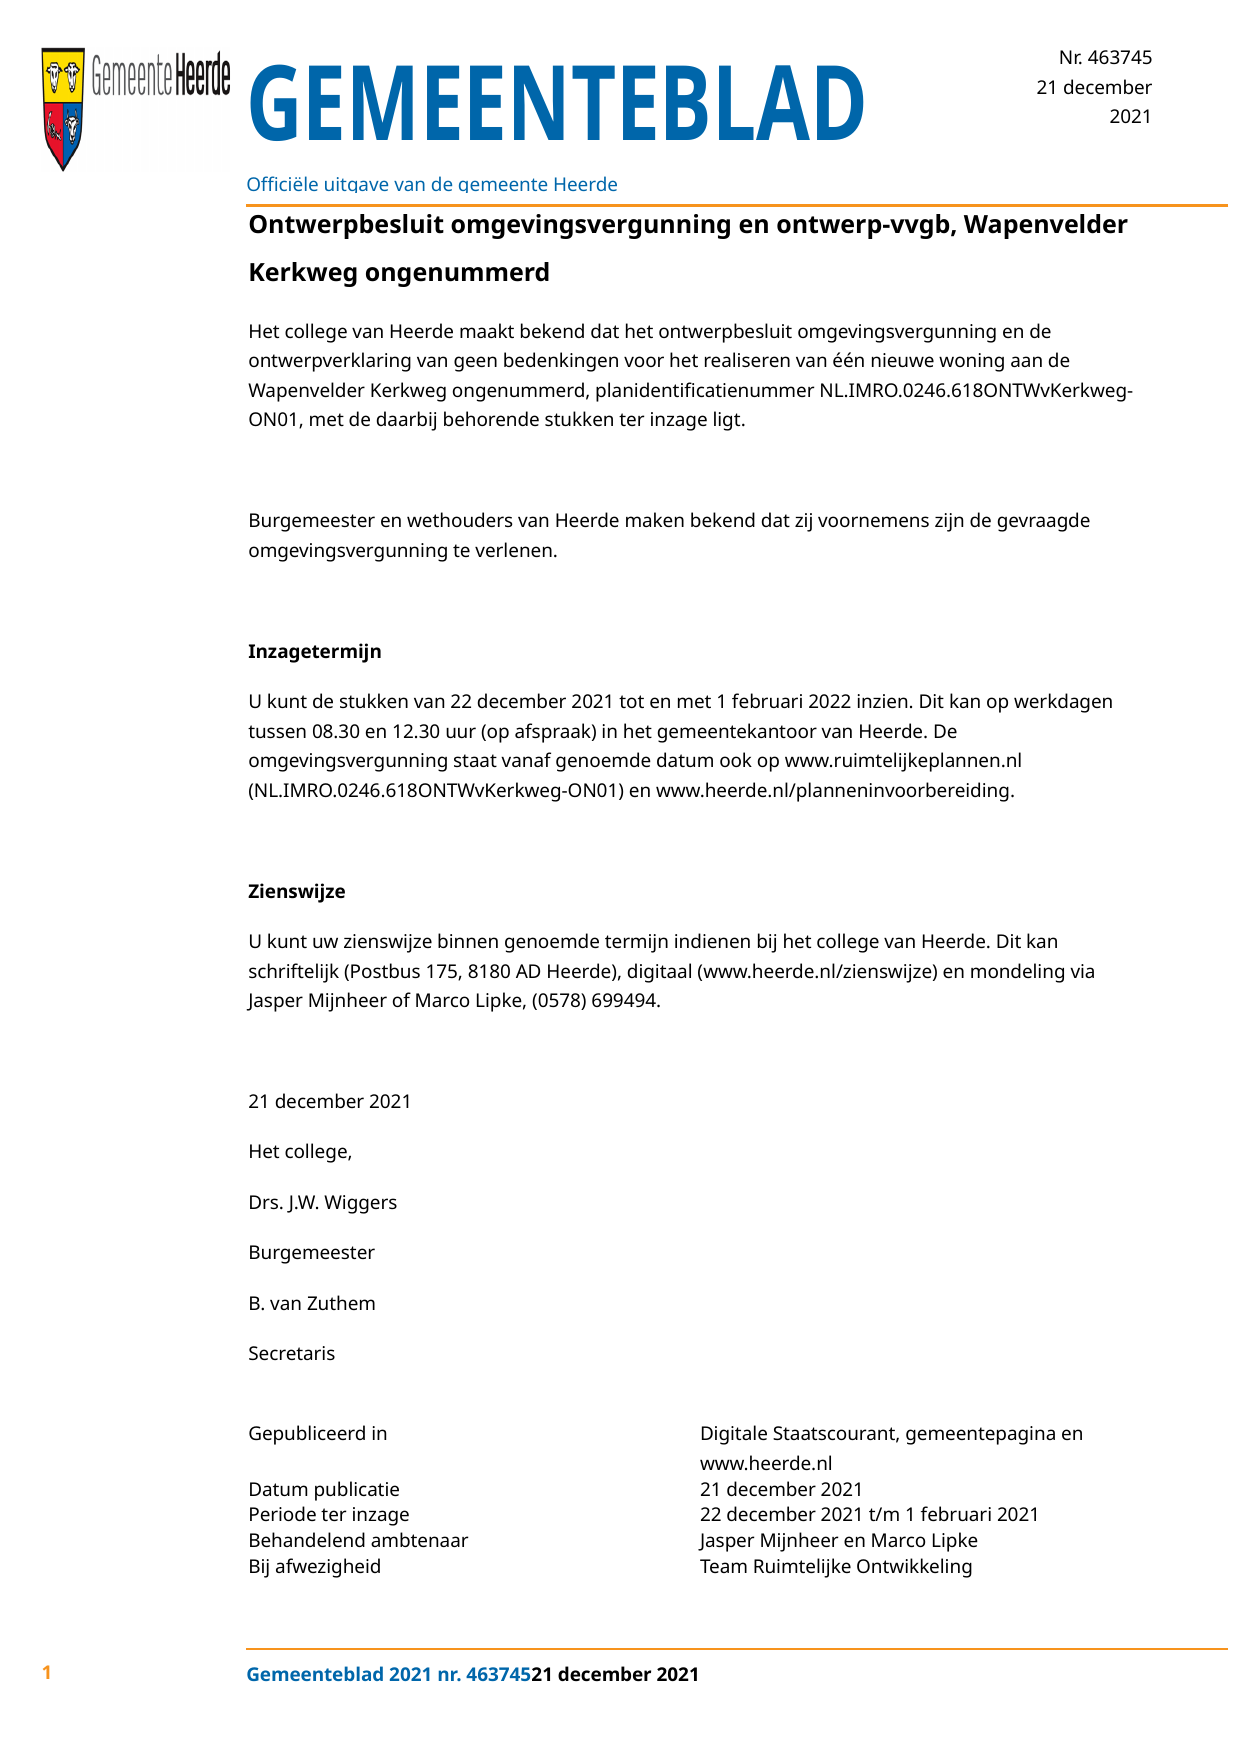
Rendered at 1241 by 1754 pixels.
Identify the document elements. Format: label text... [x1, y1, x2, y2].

table_cell Team Ruimtelijke Ontwikkeling [700, 1553, 1152, 1579]
table_cell 21 december 2021 [700, 1476, 1152, 1502]
text Burgemeester en wethouders van Heerde maken bekend dat zij voornemens zijn de gevraagde omgevingsvergunning te verlenen. [248, 507, 1152, 563]
table_cell Datum publicatie [248, 1476, 700, 1502]
text Ontwerpbesluit omgevingsvergunning en ontwerp-vvgb, Wapenvelder Kerkweg ongenummerd [248, 207, 1152, 288]
table_cell Jasper Mijnheer en Marco Lipke [700, 1527, 1152, 1553]
text Burgemeester [248, 1239, 1152, 1265]
text B. van Zuthem [248, 1290, 1152, 1316]
table_cell Periode ter inzage [248, 1502, 700, 1527]
text Het college, [248, 1139, 1152, 1164]
text U kunt de stukken van 22 december 2021 tot en met 1 februari 2022 inzien. Dit kan op werkdagen tussen 08.30 en 12.30 uur (op afspraak) in het gemeentekantoor van Heerde. De omgevingsvergunning staat vanaf genoemde datum ook op www.ruimtelijkeplannen.nl (NL.IMRO.0246.618ONTWvKerkweg-ON01) en www.heerde.nl/planneninvoorbereiding. [248, 688, 1152, 803]
text Zienswijze [248, 878, 1152, 904]
text Drs. J.W. Wiggers [248, 1189, 1152, 1215]
table_cell 22 december 2021 t/m 1 februari 2021 [700, 1502, 1152, 1527]
table_header Digitale Staatscourant, gemeentepagina en www.heerde.nl [700, 1421, 1152, 1476]
text U kunt uw zienswijze binnen genoemde termijn indienen bij het college van Heerde. Dit kan schriftelijk (Postbus 175, 8180 AD Heerde), digitaal (www.heerde.nl/zienswijze) en mondeling via Jasper Mijnheer of Marco Lipke, (0578) 699494. [248, 928, 1152, 1013]
table_header Gepubliceerd in [248, 1421, 700, 1476]
text Secretaris [248, 1340, 1152, 1366]
text Inzagetermijn [248, 638, 1152, 664]
table_cell Behandelend ambtenaar [248, 1527, 700, 1553]
table_cell Bij afwezigheid [248, 1553, 700, 1579]
picture [41, 47, 231, 172]
text 21 december 2021 [248, 1088, 1152, 1114]
text Het college van Heerde maakt bekend dat het ontwerpbesluit omgevingsvergunning en de ontwerpverklaring van geen bedenkingen voor het realiseren van één nieuwe woning aan de Wapenvelder Kerkweg ongenummerd, planidentificatienummer NL.IMRO.0246.618ONTWvKerkweg-ON01, met de daarbij behorende stukken ter inzage ligt. [248, 318, 1152, 432]
